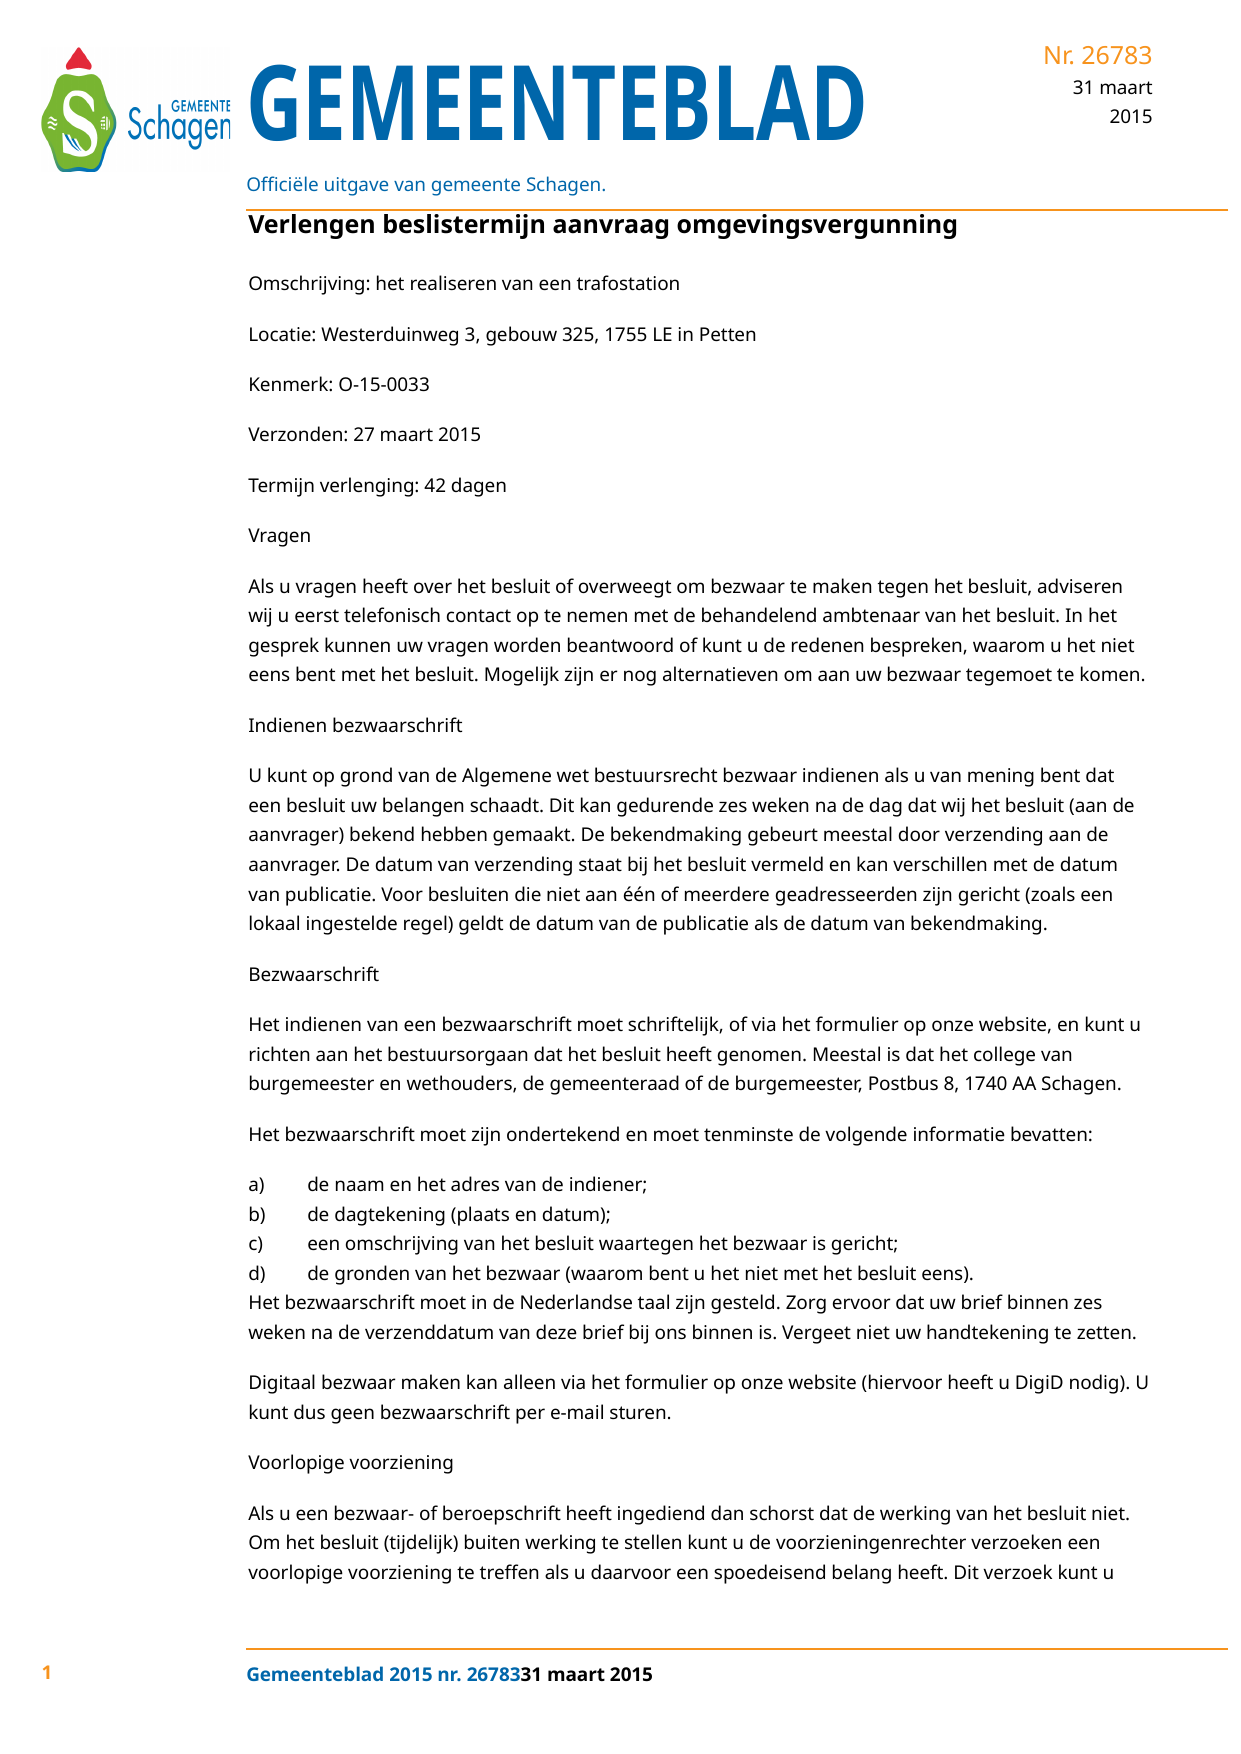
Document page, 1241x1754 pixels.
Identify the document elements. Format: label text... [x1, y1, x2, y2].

list de naam en het adres van de indiener; [248, 1171, 1152, 1197]
text Het bezwaarschrift moet in de Nederlandse taal zijn gesteld. Zorg ervoor dat uw brief binnen zes weken na de verzenddatum van deze brief bij ons binnen is. Vergeet niet uw handtekening te zetten. [248, 1289, 1152, 1345]
text Het bezwaarschrift moet zijn ondertekend en moet tenminste de volgende informatie bevatten: [248, 1121, 1152, 1146]
picture [41, 47, 231, 172]
text Locatie: Westerduinweg 3, gebouw 325, 1755 LE in Petten [248, 321, 1152, 346]
text Voorlopige voorziening [248, 1449, 1152, 1475]
list een omschrijving van het besluit waartegen het bezwaar is gericht; [248, 1230, 1152, 1256]
text Kenmerk: O-15-0033 [248, 371, 1152, 397]
text Als u vragen heeft over het besluit of overweegt om bezwaar te maken tegen het besluit, adviseren wij u eerst telefonisch contact op te nemen met de behandelend ambtenaar van het besluit. In het gesprek kunnen uw vragen worden beantwoord of kunt u de redenen bespreken, waarom u het niet eens bent met het besluit. Mogelijk zijn er nog alternatieven om aan uw bezwaar tegemoet te komen. [248, 573, 1152, 687]
list de gronden van het bezwaar (waarom bent u het niet met het besluit eens). [248, 1260, 1152, 1286]
text Digitaal bezwaar maken kan alleen via het formulier op onze website (hiervoor heeft u DigiD nodig). U kunt dus geen bezwaarschrift per e-mail sturen. [248, 1369, 1152, 1425]
text U kunt op grond van de Algemene wet bestuursrecht bezwaar indienen als u van mening bent dat een besluit uw belangen schaadt. Dit kan gedurende zes weken na de dag dat wij het besluit (aan de aanvrager) bekend hebben gemaakt. De bekendmaking gebeurt meestal door verzending aan de aanvrager. De datum van verzending staat bij het besluit vermeld en kan verschillen met de datum van publicatie. Voor besluiten die niet aan één of meerdere geadresseerden zijn gericht (zoals een lokaal ingestelde regel) geldt de datum van de publicatie als de datum van bekendmaking. [248, 762, 1152, 936]
text Omschrijving: het realiseren van een trafostation [248, 270, 1152, 296]
text Termijn verlenging: 42 dagen [248, 472, 1152, 498]
text Verlengen beslistermijn aanvraag omgevingsvergunning [248, 211, 1152, 241]
text Het indienen van een bezwaarschrift moet schriftelijk, of via het formulier op onze website, en kunt u richten aan het bestuursorgaan dat het besluit heeft genomen. Meestal is dat het college van burgemeester en wethouders, de gemeenteraad of de burgemeester, Postbus 8, 1740 AA Schagen. [248, 1011, 1152, 1096]
text Verzonden: 27 maart 2015 [248, 422, 1152, 447]
text Vragen [248, 522, 1152, 548]
text Als u een bezwaar- of beroepschrift heeft ingediend dan schorst dat de werking van het besluit niet. Om het besluit (tijdelijk) buiten werking te stellen kunt u de voorzieningenrechter verzoeken een voorlopige voorziening te treffen als u daarvoor een spoedeisend belang heeft. Dit verzoek kunt u [248, 1500, 1152, 1585]
list de dagtekening (plaats en datum); [248, 1201, 1152, 1226]
text Indienen bezwaarschrift [248, 712, 1152, 738]
text Bezwaarschrift [248, 961, 1152, 986]
